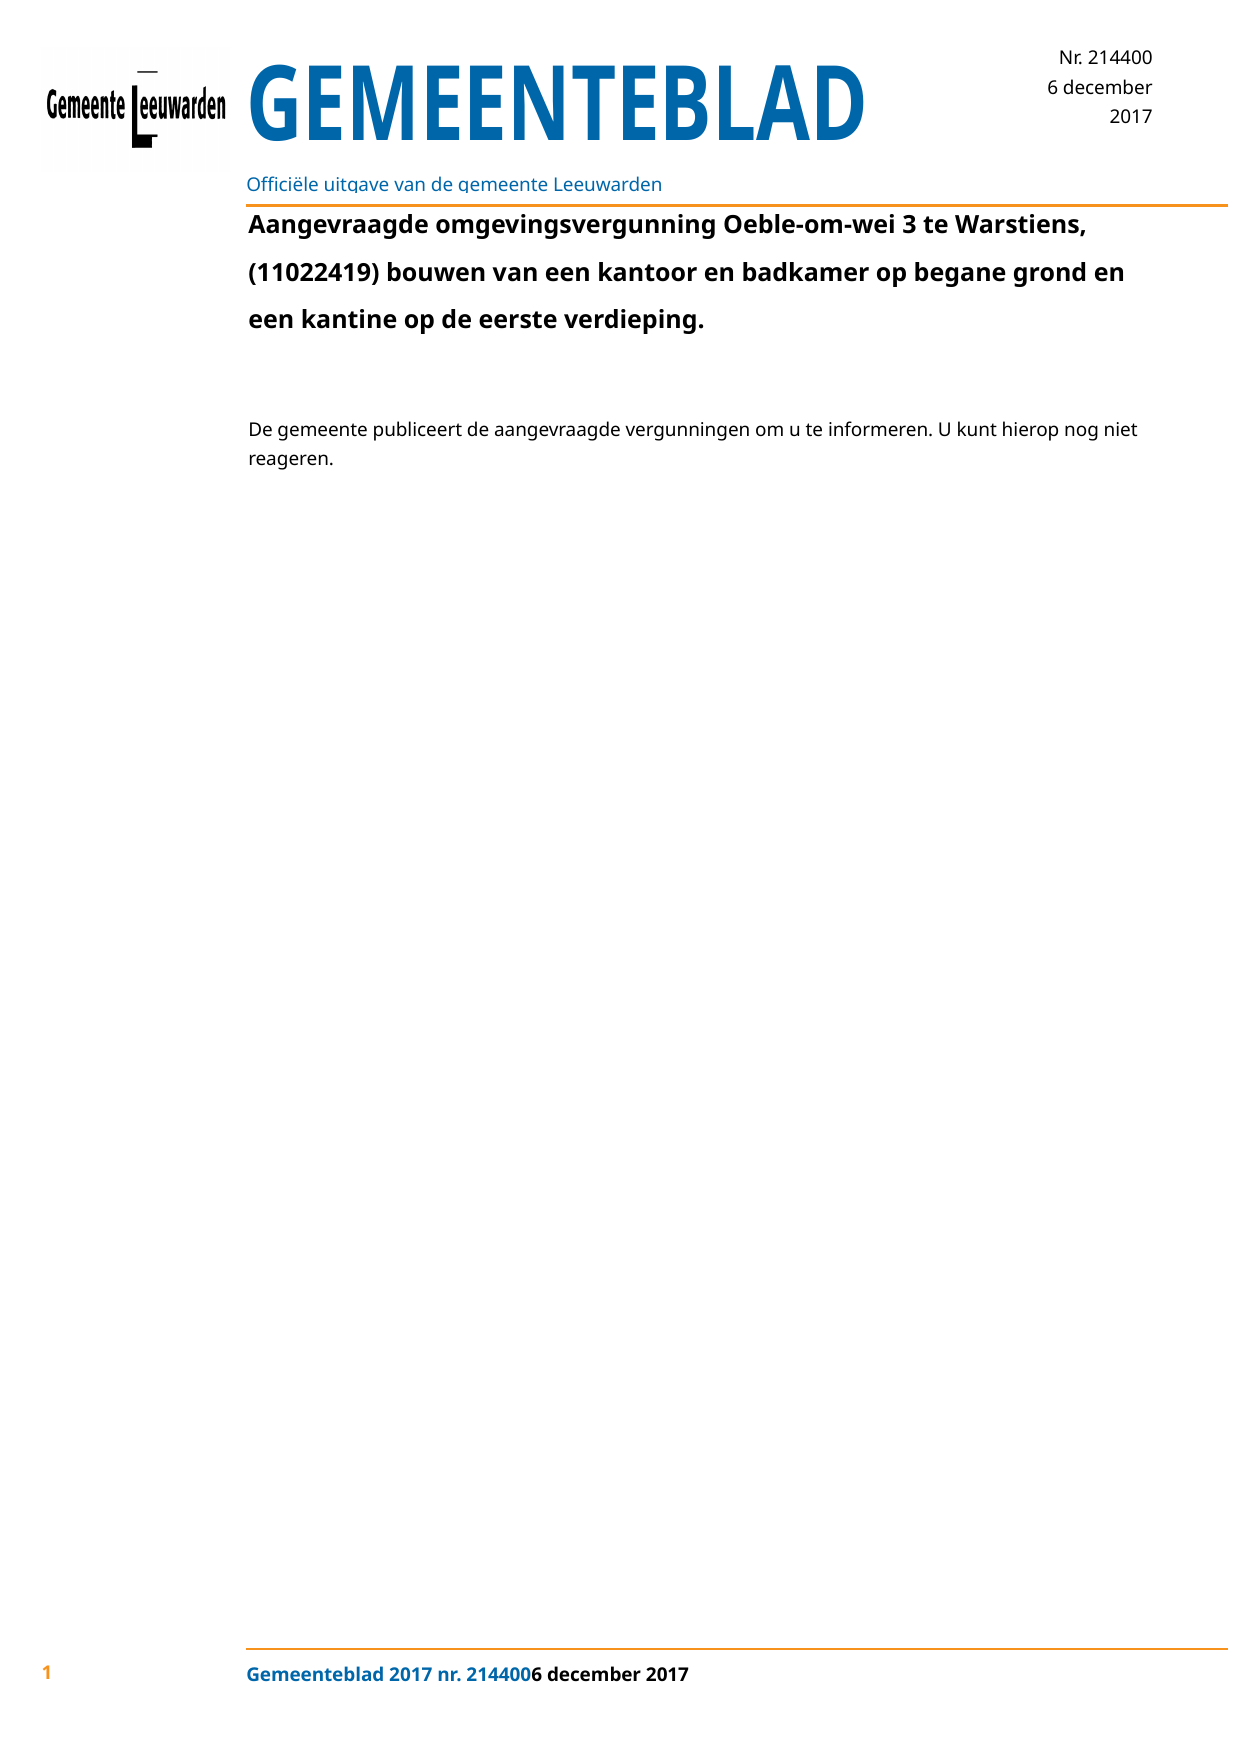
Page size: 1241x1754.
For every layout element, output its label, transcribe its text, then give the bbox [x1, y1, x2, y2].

text De gemeente publiceert de aangevraagde vergunningen om u te informeren. U kunt hierop nog niet reageren. [248, 416, 1152, 471]
text Aangevraagde omgevingsvergunning Oeble-om-wei 3 te Warstiens, (11022419) bouwen van een kantoor en badkamer op begane grond en een kantine op de eerste verdieping. [248, 207, 1152, 336]
picture [41, 47, 231, 172]
